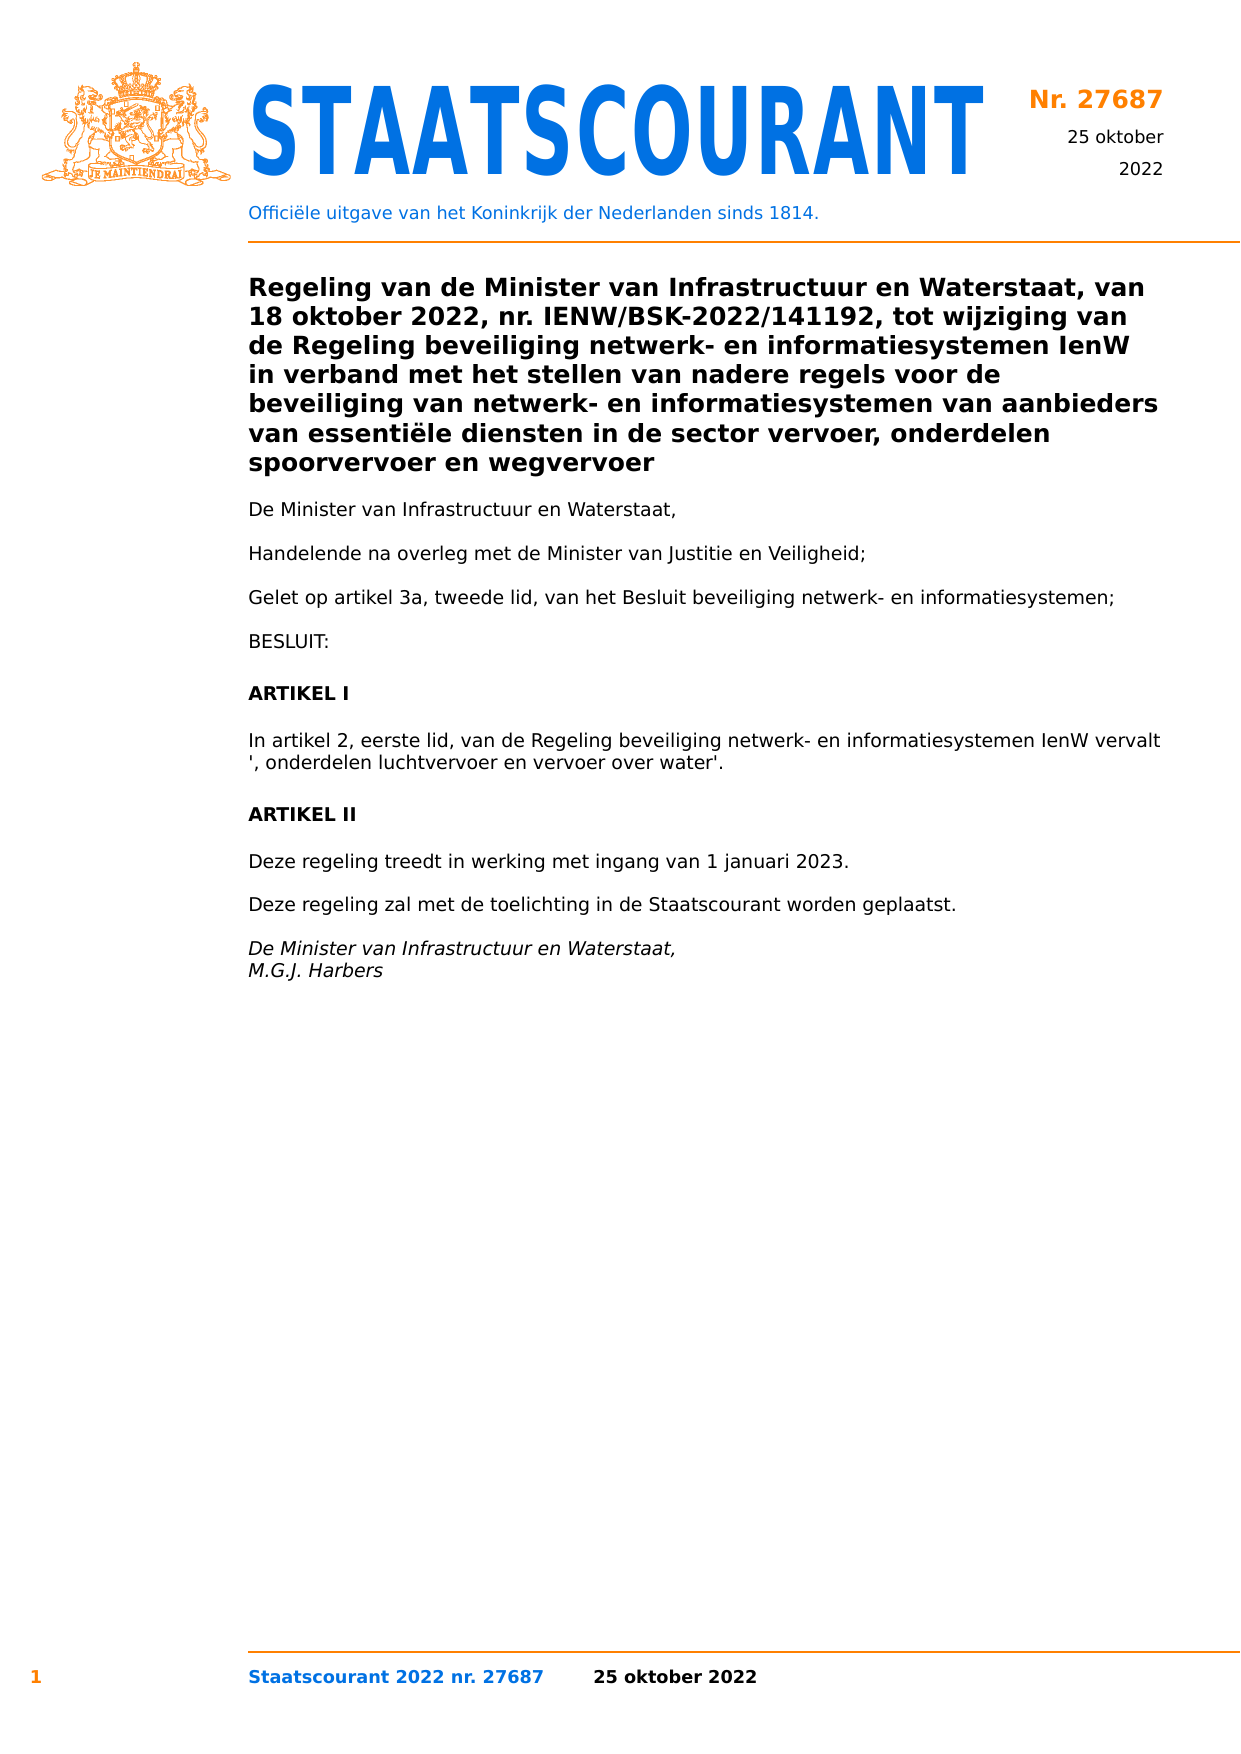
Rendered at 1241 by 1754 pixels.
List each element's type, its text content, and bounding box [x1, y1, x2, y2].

text Gelet op artikel 3a, tweede lid, van het Besluit beveiliging netwerk- en informatiesystemen; [248, 587, 1163, 609]
text In artikel 2, eerste lid, van de Regeling beveiliging netwerk- en informatiesystemen IenW vervalt ', onderdelen luchtvervoer en vervoer over water'. [248, 729, 1163, 773]
subtitle ARTIKEL I [248, 683, 1163, 704]
text De Minister van Infrastructuur en Waterstaat, M.G.J. Harbers [248, 938, 1163, 982]
text Deze regeling zal met de toelichting in de Staatscourant worden geplaatst. [248, 894, 1163, 916]
table_header [25, 62, 248, 241]
text De Minister van Infrastructuur en Waterstaat, [248, 499, 1163, 521]
table_cell Officiële uitgave van het Koninkrijk der Nederlanden sinds 1814. [248, 203, 1240, 241]
picture [41, 62, 231, 186]
subtitle Regeling van de Minister van Infrastructuur en Waterstaat, van 18 oktober 2022, nr. IENW/BSK-2022/141192, tot wijziging van de Regeling beveiliging netwerk- en informatiesystemen IenW in verband met het stellen van nadere regels voor de beveiliging van netwerk- en informatiesystemen van aanbieders van essentiële diensten in de sector vervoer, onderdelen spoorvervoer en wegvervoer [248, 273, 1163, 477]
table_header Nr. 27687 [998, 62, 1240, 121]
text Deze regeling treedt in werking met ingang van 1 januari 2023. [248, 851, 1163, 872]
subtitle ARTIKEL II [248, 803, 1163, 826]
table_cell 25 oktober [998, 121, 1240, 153]
text BESLUIT: [248, 631, 1163, 653]
table_header STAATSCOURANT [248, 62, 998, 203]
table_cell 2022 [998, 153, 1240, 203]
text Handelende na overleg met de Minister van Justitie en Veiligheid; [248, 543, 1163, 565]
